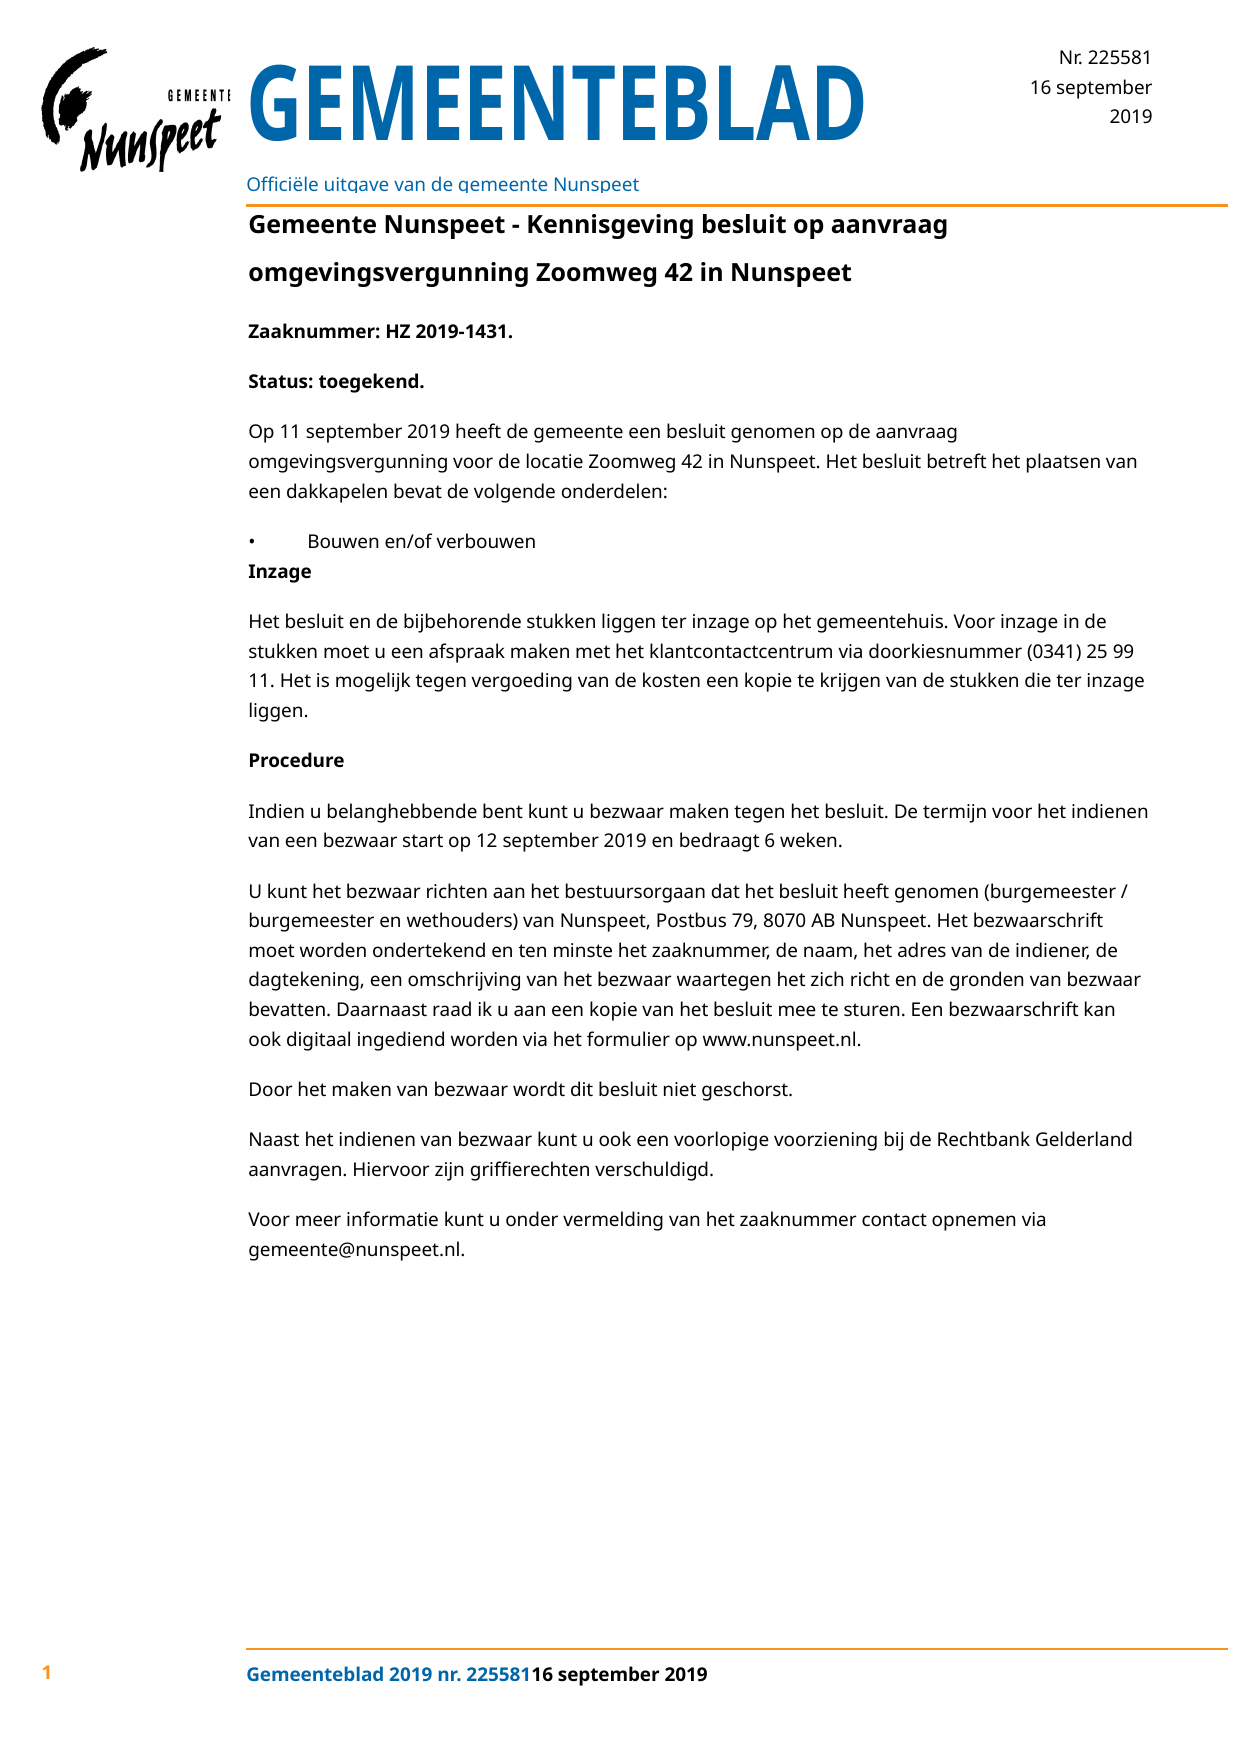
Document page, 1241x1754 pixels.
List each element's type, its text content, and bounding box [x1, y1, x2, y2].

text Procedure [248, 747, 1152, 773]
text Zaaknummer: HZ 2019-1431. [248, 318, 1152, 344]
text U kunt het bezwaar richten aan het bestuursorgaan dat het besluit heeft genomen (burgemeester / burgemeester en wethouders) van Nunspeet, Postbus 79, 8070 AB Nunspeet. Het bezwaarschrift moet worden ondertekend en ten minste het zaaknummer, de naam, het adres van de indiener, de dagtekening, een omschrijving van het bezwaar waartegen het zich richt en de gronden van bezwaar bevatten. Daarnaast raad ik u aan een kopie van het besluit mee te sturen. Een bezwaarschrift kan ook digitaal ingediend worden via het formulier op www.nunspeet.nl. [248, 878, 1152, 1052]
text Voor meer informatie kunt u onder vermelding van het zaaknummer contact opnemen via gemeente@nunspeet.nl. [248, 1207, 1152, 1262]
text Naast het indienen van bezwaar kunt u ook een voorlopige voorziening bij de Rechtbank Gelderland aanvragen. Hiervoor zijn griffierechten verschuldigd. [248, 1127, 1152, 1182]
picture [41, 47, 231, 172]
text Status: toegekend. [248, 368, 1152, 394]
text Gemeente Nunspeet - Kennisgeving besluit op aanvraag omgevingsvergunning Zoomweg 42 in Nunspeet [248, 207, 1152, 288]
text Door het maken van bezwaar wordt dit besluit niet geschorst. [248, 1076, 1152, 1102]
text Op 11 september 2019 heeft de gemeente een besluit genomen op de aanvraag omgevingsvergunning voor de locatie Zoomweg 42 in Nunspeet. Het besluit betreft het plaatsen van een dakkapelen bevat de volgende onderdelen: [248, 419, 1152, 504]
text Het besluit en de bijbehorende stukken liggen ter inzage op het gemeentehuis. Voor inzage in de stukken moet u een afspraak maken met het klantcontactcentrum via doorkiesnummer (0341) 25 99 11. Het is mogelijk tegen vergoeding van de kosten een kopie te krijgen van de stukken die ter inzage liggen. [248, 608, 1152, 723]
list Bouwen en/of verbouwen [248, 528, 1152, 554]
text Indien u belanghebbende bent kunt u bezwaar maken tegen het besluit. De termijn voor het indienen van een bezwaar start op 12 september 2019 en bedraagt 6 weken. [248, 798, 1152, 853]
text Inzage [248, 558, 1152, 584]
